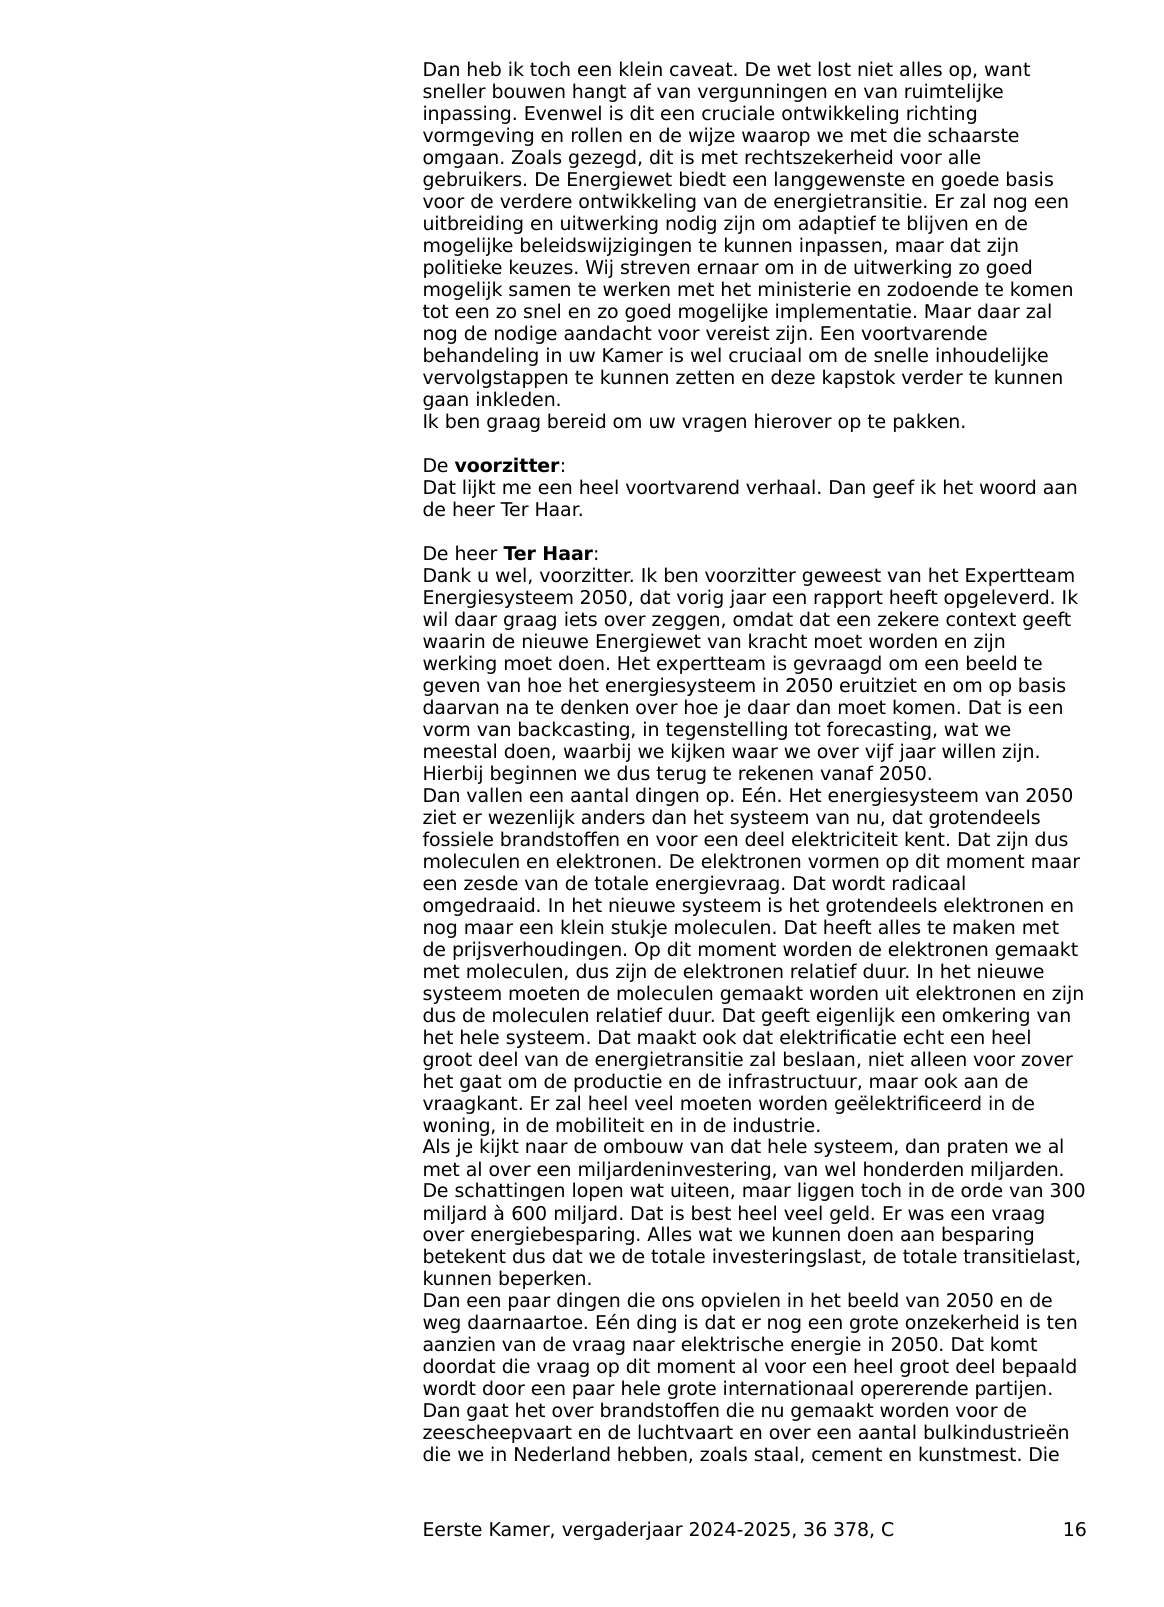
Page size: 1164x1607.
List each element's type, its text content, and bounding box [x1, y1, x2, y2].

text Ik ben graag bereid om uw vragen hierover op te pakken. [422, 411, 1087, 433]
text Dan vallen een aantal dingen op. Eén. Het energiesysteem van 2050 ziet er wezenlijk anders dan het systeem van nu, dat grotendeels fossiele brandstoffen en voor een deel elektriciteit kent. Dat zijn dus moleculen en elektronen. De elektronen vormen op dit moment maar een zesde van de totale energievraag. Dat wordt radicaal omgedraaid. In het nieuwe systeem is het grotendeels elektronen en nog maar een klein stukje moleculen. Dat heeft alles te maken met de prijsverhoudingen. Op dit moment worden de elektronen gemaakt met moleculen, dus zijn de elektronen relatief duur. In het nieuwe systeem moeten de moleculen gemaakt worden uit elektronen en zijn dus de moleculen relatief duur. Dat geeft eigenlijk een omkering van het hele systeem. Dat maakt ook dat elektrificatie echt een heel groot deel van de energietransitie zal beslaan, niet alleen voor zover het gaat om de productie en de infrastructuur, maar ook aan de vraagkant. Er zal heel veel moeten worden geëlektrificeerd in de woning, in de mobiliteit en in de industrie. [422, 785, 1087, 1136]
text De heer Ter Haar: [422, 543, 1087, 565]
text Als je kijkt naar de ombouw van dat hele systeem, dan praten we al met al over een miljardeninvestering, van wel honderden miljarden. De schattingen lopen wat uiteen, maar liggen toch in de orde van 300 miljard à 600 miljard. Dat is best heel veel geld. Er was een vraag over energiebesparing. Alles wat we kunnen doen aan besparing betekent dus dat we de totale investeringslast, de totale transitielast, kunnen beperken. [422, 1136, 1087, 1290]
text Dan een paar dingen die ons opvielen in het beeld van 2050 en de weg daarnaartoe. Eén ding is dat er nog een grote onzekerheid is ten aanzien van de vraag naar elektrische energie in 2050. Dat komt doordat die vraag op dit moment al voor een heel groot deel bepaald wordt door een paar hele grote internationaal opererende partijen. Dan gaat het over brandstoffen die nu gemaakt worden voor de zeescheepvaart en de luchtvaart en over een aantal bulkindustrieën die we in Nederland hebben, zoals staal, cement en kunstmest. Die [422, 1290, 1087, 1466]
text Dat lijkt me een heel voortvarend verhaal. Dan geef ik het woord aan de heer Ter Haar. [422, 477, 1087, 521]
text Dan heb ik toch een klein caveat. De wet lost niet alles op, want sneller bouwen hangt af van vergunningen en van ruimtelijke inpassing. Evenwel is dit een cruciale ontwikkeling richting vormgeving en rollen en de wijze waarop we met die schaarste omgaan. Zoals gezegd, dit is met rechtszekerheid voor alle gebruikers. De Energiewet biedt een langgewenste en goede basis voor de verdere ontwikkeling van de energietransitie. Er zal nog een uitbreiding en uitwerking nodig zijn om adaptief te blijven en de mogelijke beleidswijzigingen te kunnen inpassen, maar dat zijn politieke keuzes. Wij streven ernaar om in de uitwerking zo goed mogelijk samen te werken met het ministerie en zodoende te komen tot een zo snel en zo goed mogelijke implementatie. Maar daar zal nog de nodige aandacht voor vereist zijn. Een voortvarende behandeling in uw Kamer is wel cruciaal om de snelle inhoudelijke vervolgstappen te kunnen zetten en deze kapstok verder te kunnen gaan inkleden. [422, 59, 1087, 411]
text De voorzitter: [422, 455, 1087, 477]
text Dank u wel, voorzitter. Ik ben voorzitter geweest van het Expertteam Energiesysteem 2050, dat vorig jaar een rapport heeft opgeleverd. Ik wil daar graag iets over zeggen, omdat dat een zekere context geeft waarin de nieuwe Energiewet van kracht moet worden en zijn werking moet doen. Het expertteam is gevraagd om een beeld te geven van hoe het energiesysteem in 2050 eruitziet en om op basis daarvan na te denken over hoe je daar dan moet komen. Dat is een vorm van backcasting, in tegenstelling tot forecasting, wat we meestal doen, waarbij we kijken waar we over vijf jaar willen zijn. Hierbij beginnen we dus terug te rekenen vanaf 2050. [422, 565, 1087, 785]
